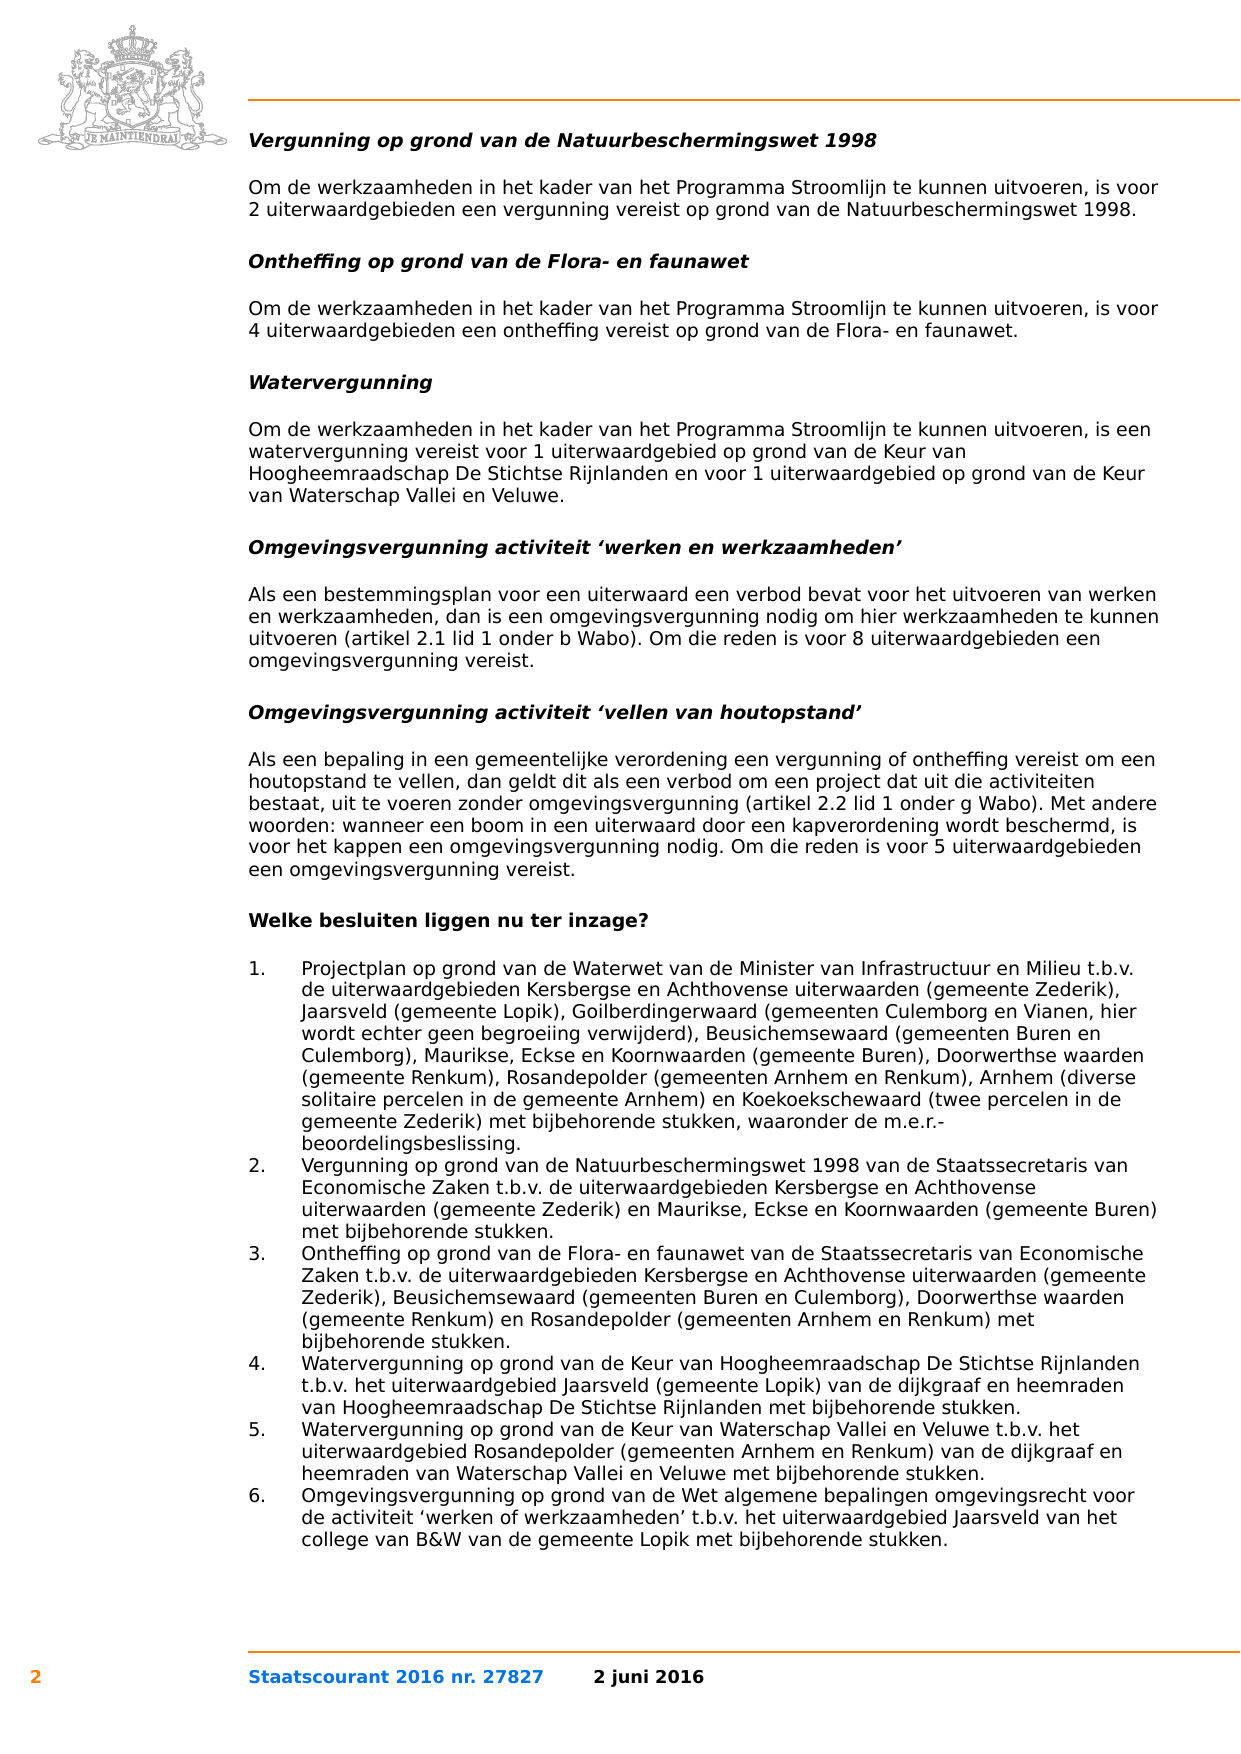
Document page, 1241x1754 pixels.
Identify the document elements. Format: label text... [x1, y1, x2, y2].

text 3. Ontheffing op grond van de Flora- en faunawet van de Staatssecretaris van Economische Zaken t.b.v. de uiterwaardgebieden Kersbergse en Achthovense uiterwaarden (gemeente Zederik), Beusichemsewaard (gemeenten Buren en Culemborg), Doorwerthse waarden (gemeente Renkum) en Rosandepolder (gemeenten Arnhem en Renkum) met bijbehorende stukken. [248, 1243, 1163, 1353]
subtitle Vergunning op grond van de Natuurbeschermingswet 1998 [248, 130, 1163, 152]
text Om de werkzaamheden in het kader van het Programma Stroomlijn te kunnen uitvoeren, is voor 4 uiterwaardgebieden een ontheffing vereist op grond van de Flora- en faunawet. [248, 298, 1163, 342]
subtitle Omgevingsvergunning activiteit ‘werken en werkzaamheden’ [248, 537, 1163, 559]
text Als een bestemmingsplan voor een uiterwaard een verbod bevat voor het uitvoeren van werken en werkzaamheden, dan is een omgevingsvergunning nodig om hier werkzaamheden te kunnen uitvoeren (artikel 2.1 lid 1 onder b Wabo). Om die reden is voor 8 uiterwaardgebieden een omgevingsvergunning vereist. [248, 584, 1163, 672]
text Als een bepaling in een gemeentelijke verordening een vergunning of ontheffing vereist om een houtopstand te vellen, dan geldt dit als een verbod om een project dat uit die activiteiten bestaat, uit te voeren zonder omgevingsvergunning (artikel 2.2 lid 1 onder g Wabo). Met andere woorden: wanneer een boom in een uiterwaard door een kapverordening wordt beschermd, is voor het kappen een omgevingsvergunning nodig. Om die reden is voor 5 uiterwaardgebieden een omgevingsvergunning vereist. [248, 748, 1163, 880]
text Om de werkzaamheden in het kader van het Programma Stroomlijn te kunnen uitvoeren, is een watervergunning vereist voor 1 uiterwaardgebied op grond van de Keur van Hoogheemraadschap De Stichtse Rijnlanden en voor 1 uiterwaardgebied op grond van de Keur van Waterschap Vallei en Veluwe. [248, 419, 1163, 507]
text 6. Omgevingsvergunning op grond van de Wet algemene bepalingen omgevingsrecht voor de activiteit ‘werken of werkzaamheden’ t.b.v. het uiterwaardgebied Jaarsveld van het college van B&W van de gemeente Lopik met bijbehorende stukken. [248, 1485, 1163, 1551]
subtitle Omgevingsvergunning activiteit ‘vellen van houtopstand’ [248, 702, 1163, 723]
subtitle Ontheffing op grond van de Flora- en faunawet [248, 251, 1163, 273]
text Om de werkzaamheden in het kader van het Programma Stroomlijn te kunnen uitvoeren, is voor 2 uiterwaardgebieden een vergunning vereist op grond van de Natuurbeschermingswet 1998. [248, 177, 1163, 221]
text 5. Watervergunning op grond van de Keur van Waterschap Vallei en Veluwe t.b.v. het uiterwaardgebied Rosandepolder (gemeenten Arnhem en Renkum) van de dijkgraaf en heemraden van Waterschap Vallei en Veluwe met bijbehorende stukken. [248, 1419, 1163, 1485]
text 2. Vergunning op grond van de Natuurbeschermingswet 1998 van de Staatssecretaris van Economische Zaken t.b.v. de uiterwaardgebieden Kersbergse en Achthovense uiterwaarden (gemeente Zederik) en Maurikse, Eckse en Koornwaarden (gemeente Buren) met bijbehorende stukken. [248, 1155, 1163, 1243]
text 4. Watervergunning op grond van de Keur van Hoogheemraadschap De Stichtse Rijnlanden t.b.v. het uiterwaardgebied Jaarsveld (gemeente Lopik) van de dijkgraaf en heemraden van Hoogheemraadschap De Stichtse Rijnlanden met bijbehorende stukken. [248, 1353, 1163, 1419]
picture [38, 25, 227, 150]
subtitle Welke besluiten liggen nu ter inzage? [248, 910, 1163, 932]
text 1. Projectplan op grond van de Waterwet van de Minister van Infrastructuur en Milieu t.b.v. de uiterwaardgebieden Kersbergse en Achthovense uiterwaarden (gemeente Zederik), Jaarsveld (gemeente Lopik), Goilberdingerwaard (gemeenten Culemborg en Vianen, hier wordt echter geen begroeiing verwijderd), Beusichemsewaard (gemeenten Buren en Culemborg), Maurikse, Eckse en Koornwaarden (gemeente Buren), Doorwerthse waarden (gemeente Renkum), Rosandepolder (gemeenten Arnhem en Renkum), Arnhem (diverse solitaire percelen in de gemeente Arnhem) en Koekoekschewaard (twee percelen in de gemeente Zederik) met bijbehorende stukken, waaronder de m.e.r.-beoordelingsbeslissing. [248, 957, 1163, 1155]
subtitle Watervergunning [248, 372, 1163, 394]
